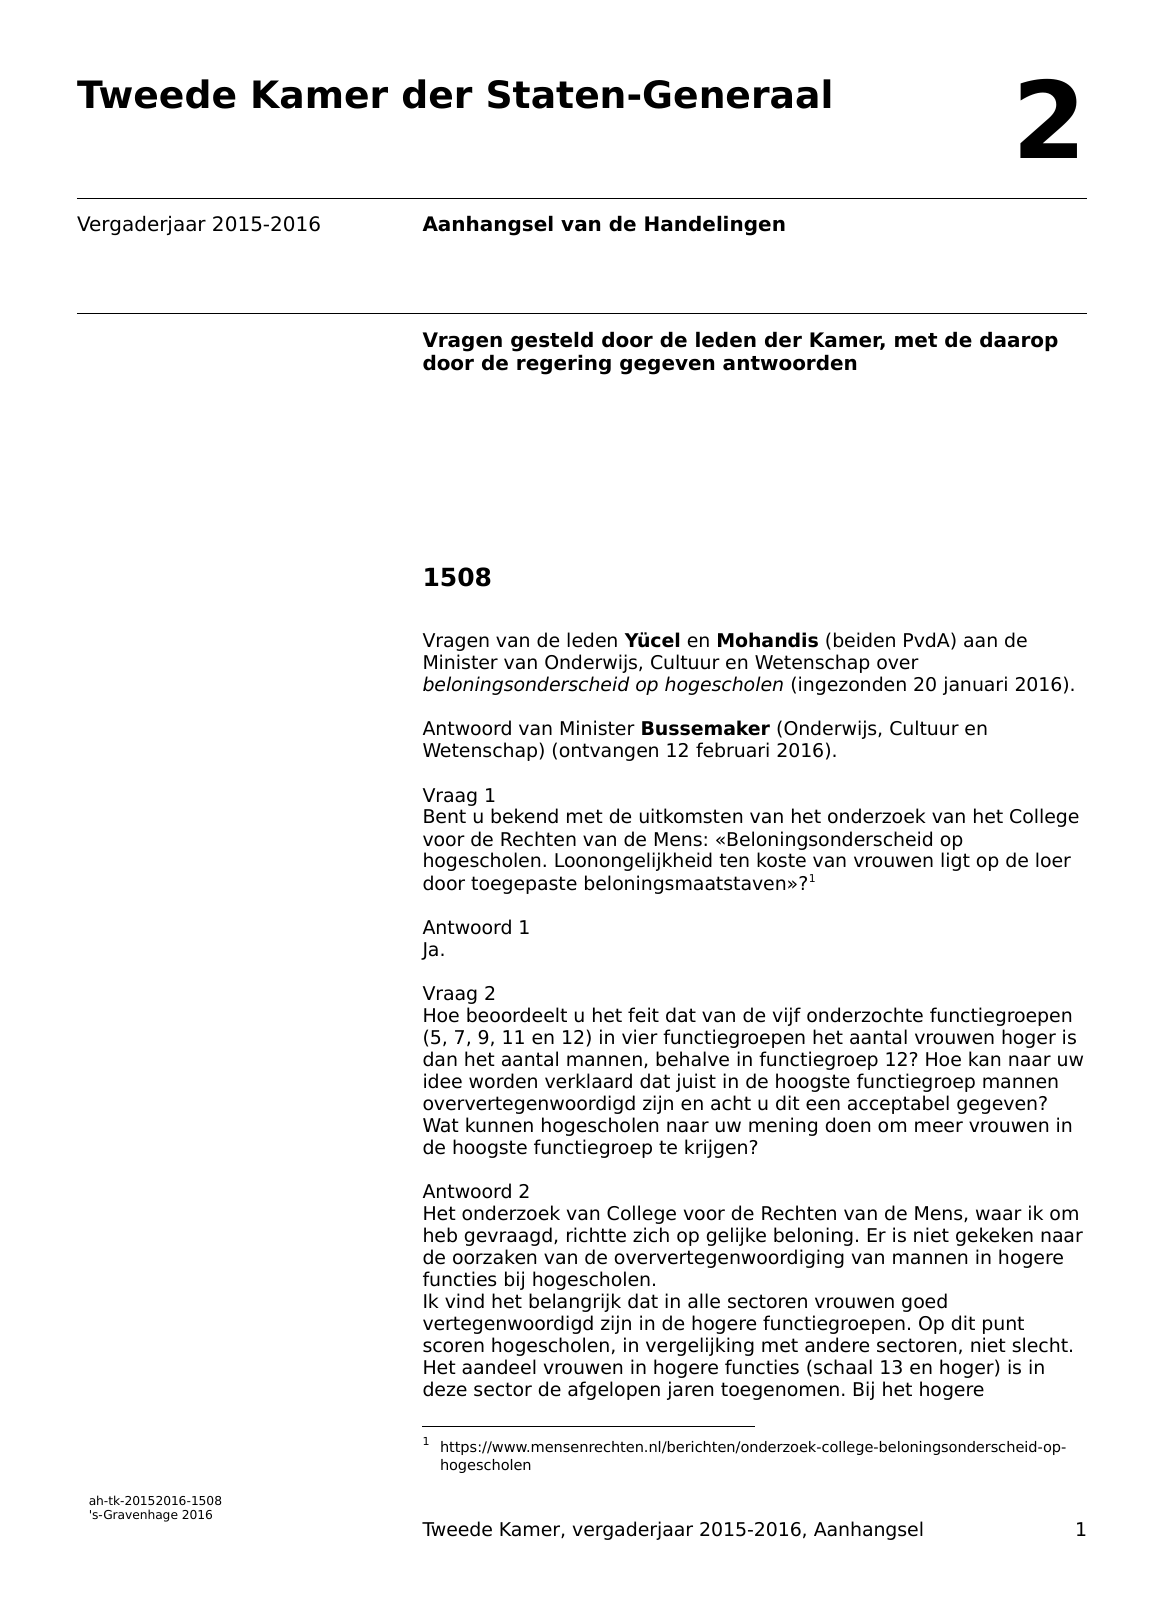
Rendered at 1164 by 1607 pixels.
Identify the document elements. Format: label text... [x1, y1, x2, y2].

text Ja. [422, 938, 1087, 961]
table_header 2 [886, 59, 1087, 198]
text Antwoord 1 [422, 917, 1087, 938]
table_cell Vergaderjaar 2015-2016 [77, 199, 422, 313]
text 1508 [422, 563, 1087, 592]
text Vraag 2 [422, 983, 1087, 1005]
text Vraag 1 [422, 784, 1087, 806]
table_cell Vragen gesteld door de leden der Kamer, met de daarop door de regering gegeven antwoorden [422, 314, 1087, 375]
text Antwoord 2 [422, 1181, 1087, 1203]
text Ik vind het belangrijk dat in alle sectoren vrouwen goed vertegenwoordigd zijn in de hogere functiegroepen. Op dit punt scoren hogescholen, in vergelijking met andere sectoren, niet slecht. Het aandeel vrouwen in hogere functies (schaal 13 en hoger) is in deze sector de afgelopen jaren toegenomen. Bij het hogere [422, 1291, 1087, 1401]
text Het onderzoek van College voor de Rechten van de Mens, waar ik om heb gevraagd, richtte zich op gelijke beloning. Er is niet gekeken naar de oorzaken van de oververtegenwoordiging van mannen in hogere functies bij hogescholen. [422, 1203, 1087, 1291]
table_cell [77, 314, 422, 375]
text https://www.mensenrechten.nl/berichten/onderzoek-college-beloningsonderscheid-op-hogescholen [422, 1435, 1087, 1474]
text 's-Gravenhage 2016 [88, 1508, 323, 1522]
text Vragen van de leden Yücel en Mohandis (beiden PvdA) aan de Minister van Onderwijs, Cultuur en Wetenschap over beloningsonderscheid op hogescholen (ingezonden 20 januari 2016). [422, 630, 1087, 696]
text Hoe beoordeelt u het feit dat van de vijf onderzochte functiegroepen (5, 7, 9, 11 en 12) in vier functiegroepen het aantal vrouwen hoger is dan het aantal mannen, behalve in functiegroep 12? Hoe kan naar uw idee worden verklaard dat juist in de hoogste functiegroep mannen oververtegenwoordigd zijn en acht u dit een acceptabel gegeven? Wat kunnen hogescholen naar uw mening doen om meer vrouwen in de hoogste functiegroep te krijgen? [422, 1005, 1087, 1158]
text ah-tk-20152016-1508 [88, 1494, 323, 1508]
text Bent u bekend met de uitkomsten van het onderzoek van het College voor de Rechten van de Mens: «Beloningsonderscheid op hogescholen. Loonongelijkheid ten koste van vrouwen ligt op de loer door toegepaste beloningsmaatstaven»? [422, 806, 1087, 894]
table_header Tweede Kamer der Staten-Generaal [77, 59, 886, 198]
table_cell Aanhangsel van de Handelingen [422, 199, 1087, 313]
text Antwoord van Minister Bussemaker (Onderwijs, Cultuur en Wetenschap) (ontvangen 12 februari 2016). [422, 718, 1087, 762]
